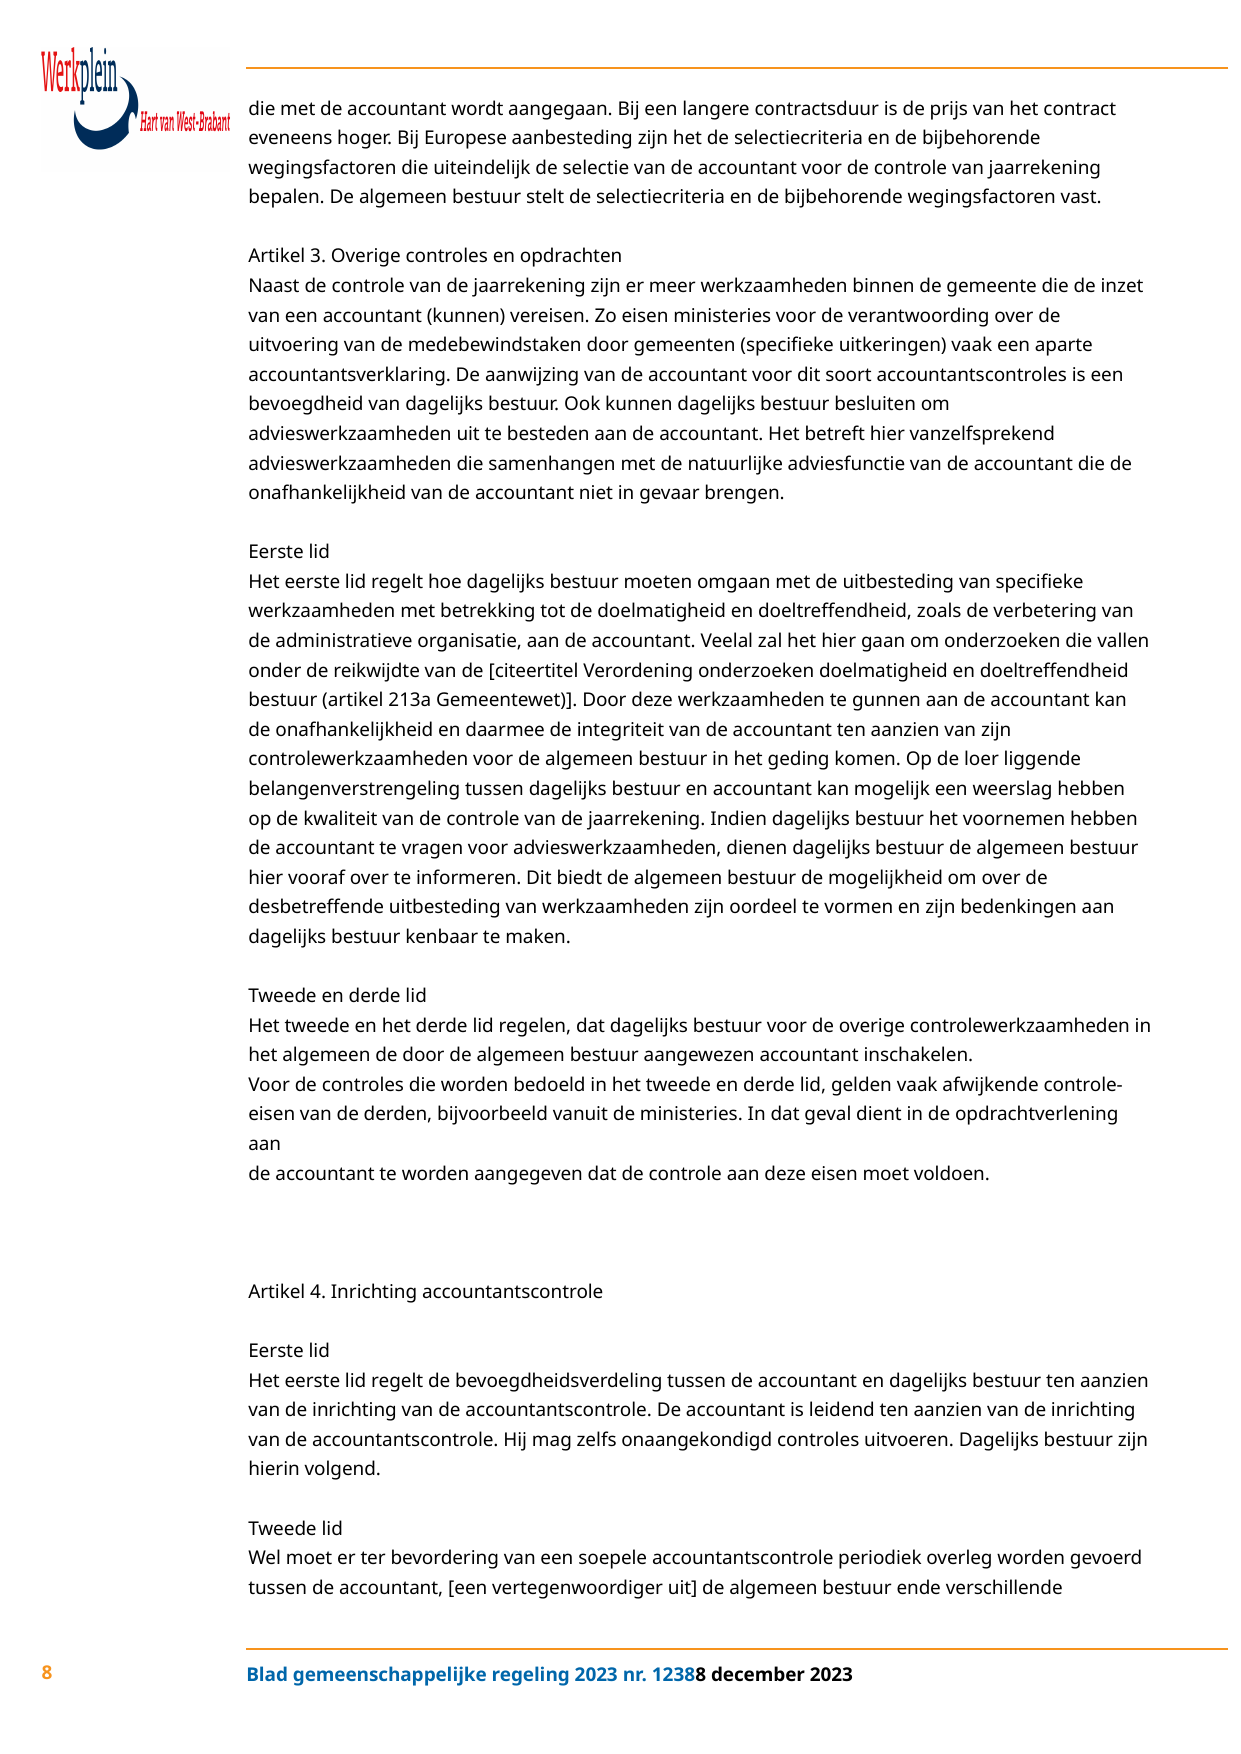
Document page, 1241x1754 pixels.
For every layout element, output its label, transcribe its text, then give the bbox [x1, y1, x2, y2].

text Wel moet er ter bevordering van een soepele accountantscontrole periodiek overleg worden gevoerd tussen de accountant, [een vertegenwoordiger uit] de algemeen bestuur ende verschillende [248, 1544, 1152, 1600]
text Naast de controle van de jaarrekening zijn er meer werkzaamheden binnen de gemeente die de inzet van een accountant (kunnen) vereisen. Zo eisen ministeries voor de verantwoording over de uitvoering van de medebewindstaken door gemeenten (specifieke uitkeringen) vaak een aparte accountantsverklaring. De aanwijzing van de accountant voor dit soort accountantscontroles is een bevoegdheid van dagelijks bestuur. Ook kunnen dagelijks bestuur besluiten om advieswerkzaamheden uit te besteden aan de accountant. Het betreft hier vanzelfsprekend advieswerkzaamheden die samenhangen met de natuurlijke adviesfunctie van de accountant die de onafhankelijkheid van de accountant niet in gevaar brengen. [248, 272, 1152, 505]
text Artikel 4. Inrichting accountantscontrole [248, 1278, 1152, 1304]
text Eerste lid [248, 1337, 1152, 1363]
text Het eerste lid regelt hoe dagelijks bestuur moeten omgaan met de uitbesteding van specifieke werkzaamheden met betrekking tot de doelmatigheid en doeltreffendheid, zoals de verbetering van de administratieve organisatie, aan de accountant. Veelal zal het hier gaan om onderzoeken die vallen onder de reikwijdte van de [citeertitel Verordening onderzoeken doelmatigheid en doeltreffendheid bestuur (artikel 213a Gemeentewet)]. Door deze werkzaamheden te gunnen aan de accountant kan de onafhankelijkheid en daarmee de integriteit van de accountant ten aanzien van zijn controlewerkzaamheden voor de algemeen bestuur in het geding komen. Op de loer liggende belangenverstrengeling tussen dagelijks bestuur en accountant kan mogelijk een weerslag hebben op de kwaliteit van de controle van de jaarrekening. Indien dagelijks bestuur het voornemen hebben de accountant te vragen voor advieswerkzaamheden, dienen dagelijks bestuur de algemeen bestuur hier vooraf over te informeren. Dit biedt de algemeen bestuur de mogelijkheid om over de desbetreffende uitbesteding van werkzaamheden zijn oordeel te vormen en zijn bedenkingen aan dagelijks bestuur kenbaar te maken. [248, 568, 1152, 949]
text die met de accountant wordt aangegaan. Bij een langere contractsduur is de prijs van het contract eveneens hoger. Bij Europese aanbesteding zijn het de selectiecriteria en de bijbehorende wegingsfactoren die uiteindelijk de selectie van de accountant voor de controle van jaarrekening bepalen. De algemeen bestuur stelt de selectiecriteria en de bijbehorende wegingsfactoren vast. [248, 95, 1152, 209]
text Eerste lid [248, 538, 1152, 564]
text Artikel 3. Overige controles en opdrachten [248, 243, 1152, 268]
text Tweede en derde lid [248, 982, 1152, 1008]
picture [41, 47, 231, 172]
text Voor de controles die worden bedoeld in het tweede en derde lid, gelden vaak afwijkende controle-eisen van de derden, bijvoorbeeld vanuit de ministeries. In dat geval dient in de opdrachtverlening aan [248, 1071, 1152, 1156]
text de accountant te worden aangegeven dat de controle aan deze eisen moet voldoen. [248, 1160, 1152, 1186]
text Het tweede en het derde lid regelen, dat dagelijks bestuur voor de overige controlewerkzaamheden in het algemeen de door de algemeen bestuur aangewezen accountant inschakelen. [248, 1012, 1152, 1067]
text Tweede lid [248, 1515, 1152, 1541]
text Het eerste lid regelt de bevoegdheidsverdeling tussen de accountant en dagelijks bestuur ten aanzien van de inrichting van de accountantscontrole. De accountant is leidend ten aanzien van de inrichting van de accountantscontrole. Hij mag zelfs onaangekondigd controles uitvoeren. Dagelijks bestuur zijn hierin volgend. [248, 1367, 1152, 1481]
